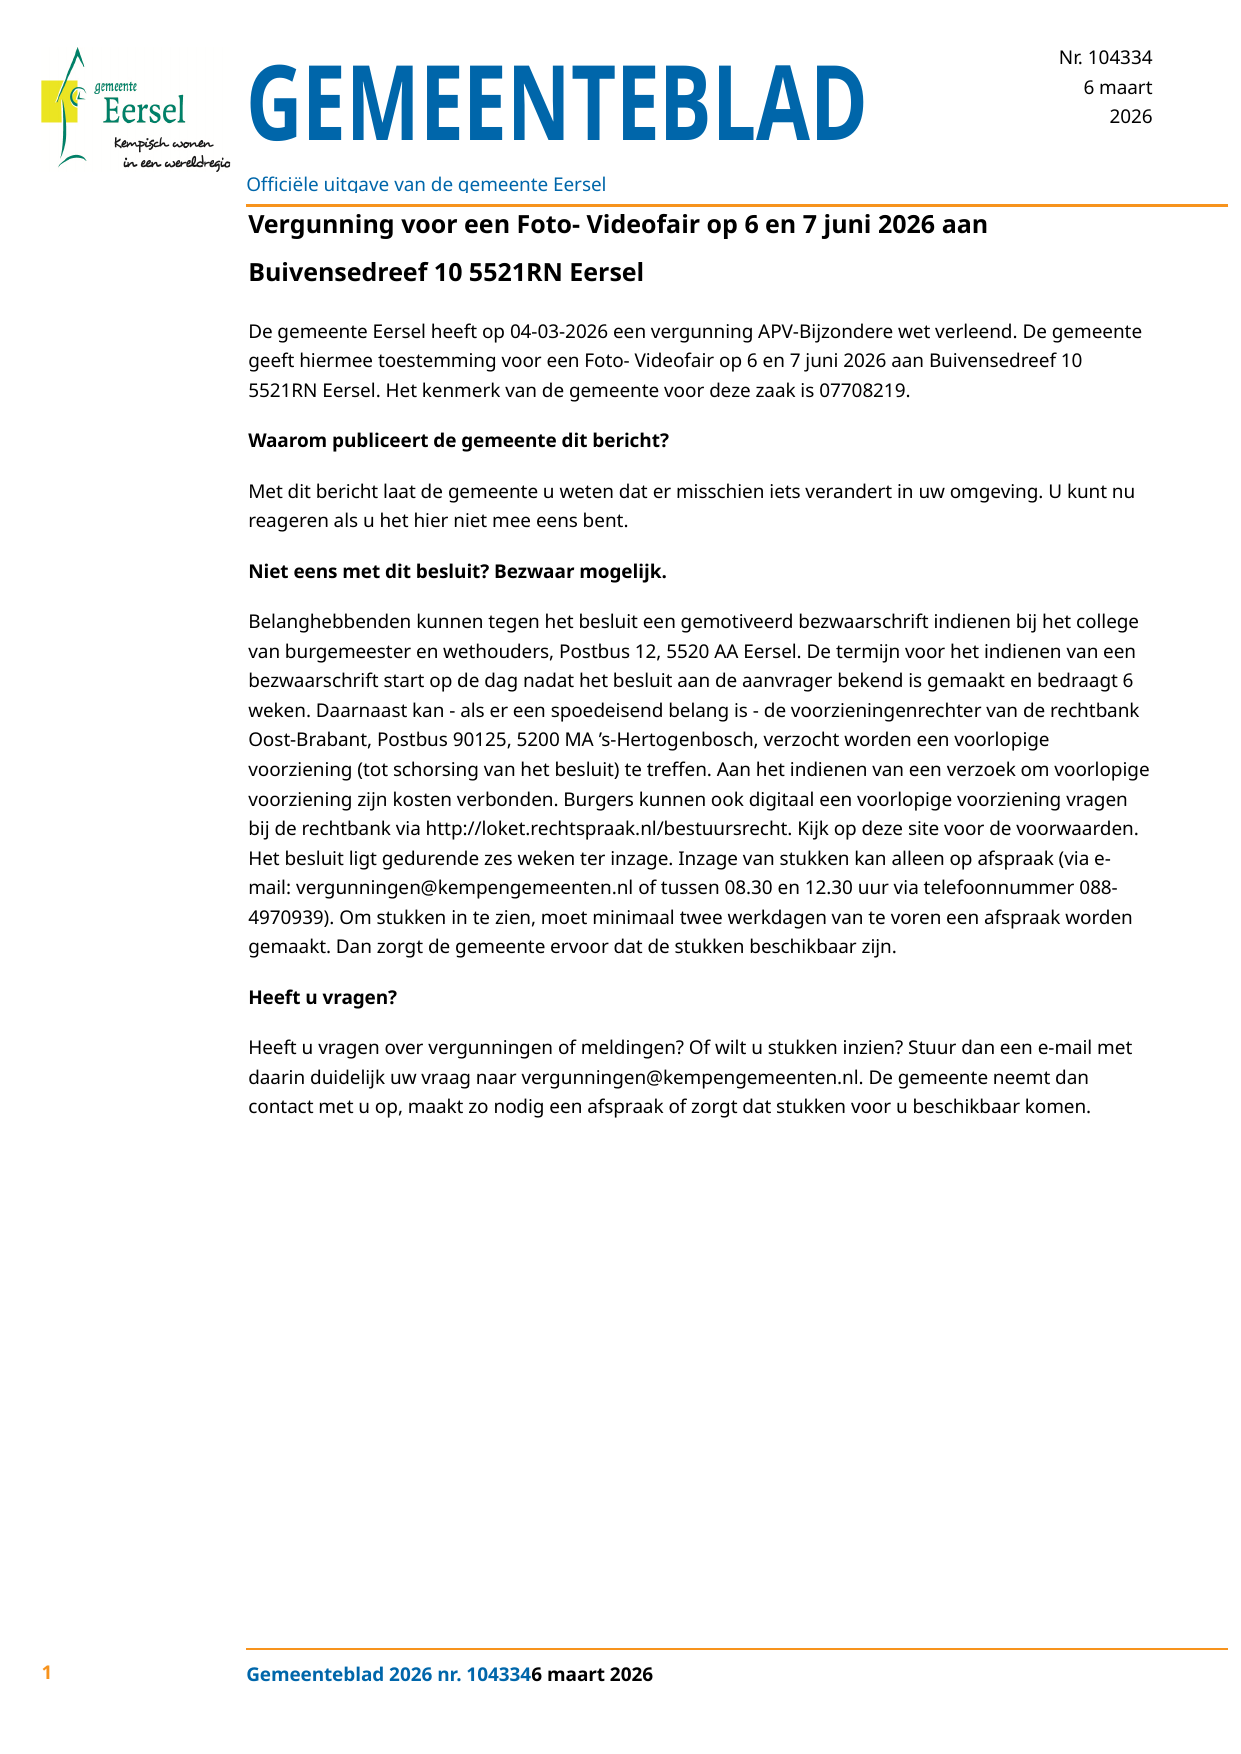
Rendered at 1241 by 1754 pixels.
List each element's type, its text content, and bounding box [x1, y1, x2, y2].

picture [41, 47, 231, 172]
text Vergunning voor een Foto- Videofair op 6 en 7 juni 2026 aan Buivensedreef 10 5521RN Eersel [248, 207, 1152, 288]
text Belanghebbenden kunnen tegen het besluit een gemotiveerd bezwaarschrift indienen bij het college van burgemeester en wethouders, Postbus 12, 5520 AA Eersel. De termijn voor het indienen van een bezwaarschrift start op de dag nadat het besluit aan de aanvrager bekend is gemaakt en bedraagt 6 weken. Daarnaast kan - als er een spoedeisend belang is - de voorzieningenrechter van de rechtbank Oost-Brabant, Postbus 90125, 5200 MA ’s-Hertogenbosch, verzocht worden een voorlopige voorziening (tot schorsing van het besluit) te treffen. Aan het indienen van een verzoek om voorlopige voorziening zijn kosten verbonden. Burgers kunnen ook digitaal een voorlopige voorziening vragen bij de rechtbank via http://loket.rechtspraak.nl/bestuursrecht. Kijk op deze site voor de voorwaarden. Het besluit ligt gedurende zes weken ter inzage. Inzage van stukken kan alleen op afspraak (via e-mail: vergunningen@kempengemeenten.nl of tussen 08.30 en 12.30 uur via telefoonnummer 088-4970939). Om stukken in te zien, moet minimaal twee werkdagen van te voren een afspraak worden gemaakt. Dan zorgt de gemeente ervoor dat de stukken beschikbaar zijn. [248, 608, 1152, 959]
text Heeft u vragen over vergunningen of meldingen? Of wilt u stukken inzien? Stuur dan een e-mail met daarin duidelijk uw vraag naar vergunningen@kempengemeenten.nl. De gemeente neemt dan contact met u op, maakt zo nodig een afspraak of zorgt dat stukken voor u beschikbaar komen. [248, 1034, 1152, 1119]
text Waarom publiceert de gemeente dit bericht? [248, 427, 1152, 453]
text Niet eens met dit besluit? Bezwaar mogelijk. [248, 558, 1152, 584]
text Met dit bericht laat de gemeente u weten dat er misschien iets verandert in uw omgeving. U kunt nu reageren als u het hier niet mee eens bent. [248, 478, 1152, 533]
text Heeft u vragen? [248, 984, 1152, 1010]
text De gemeente Eersel heeft op 04-03-2026 een vergunning APV-Bijzondere wet verleend. De gemeente geeft hiermee toestemming voor een Foto- Videofair op 6 en 7 juni 2026 aan Buivensedreef 10 5521RN Eersel. Het kenmerk van de gemeente voor deze zaak is 07708219. [248, 318, 1152, 403]
